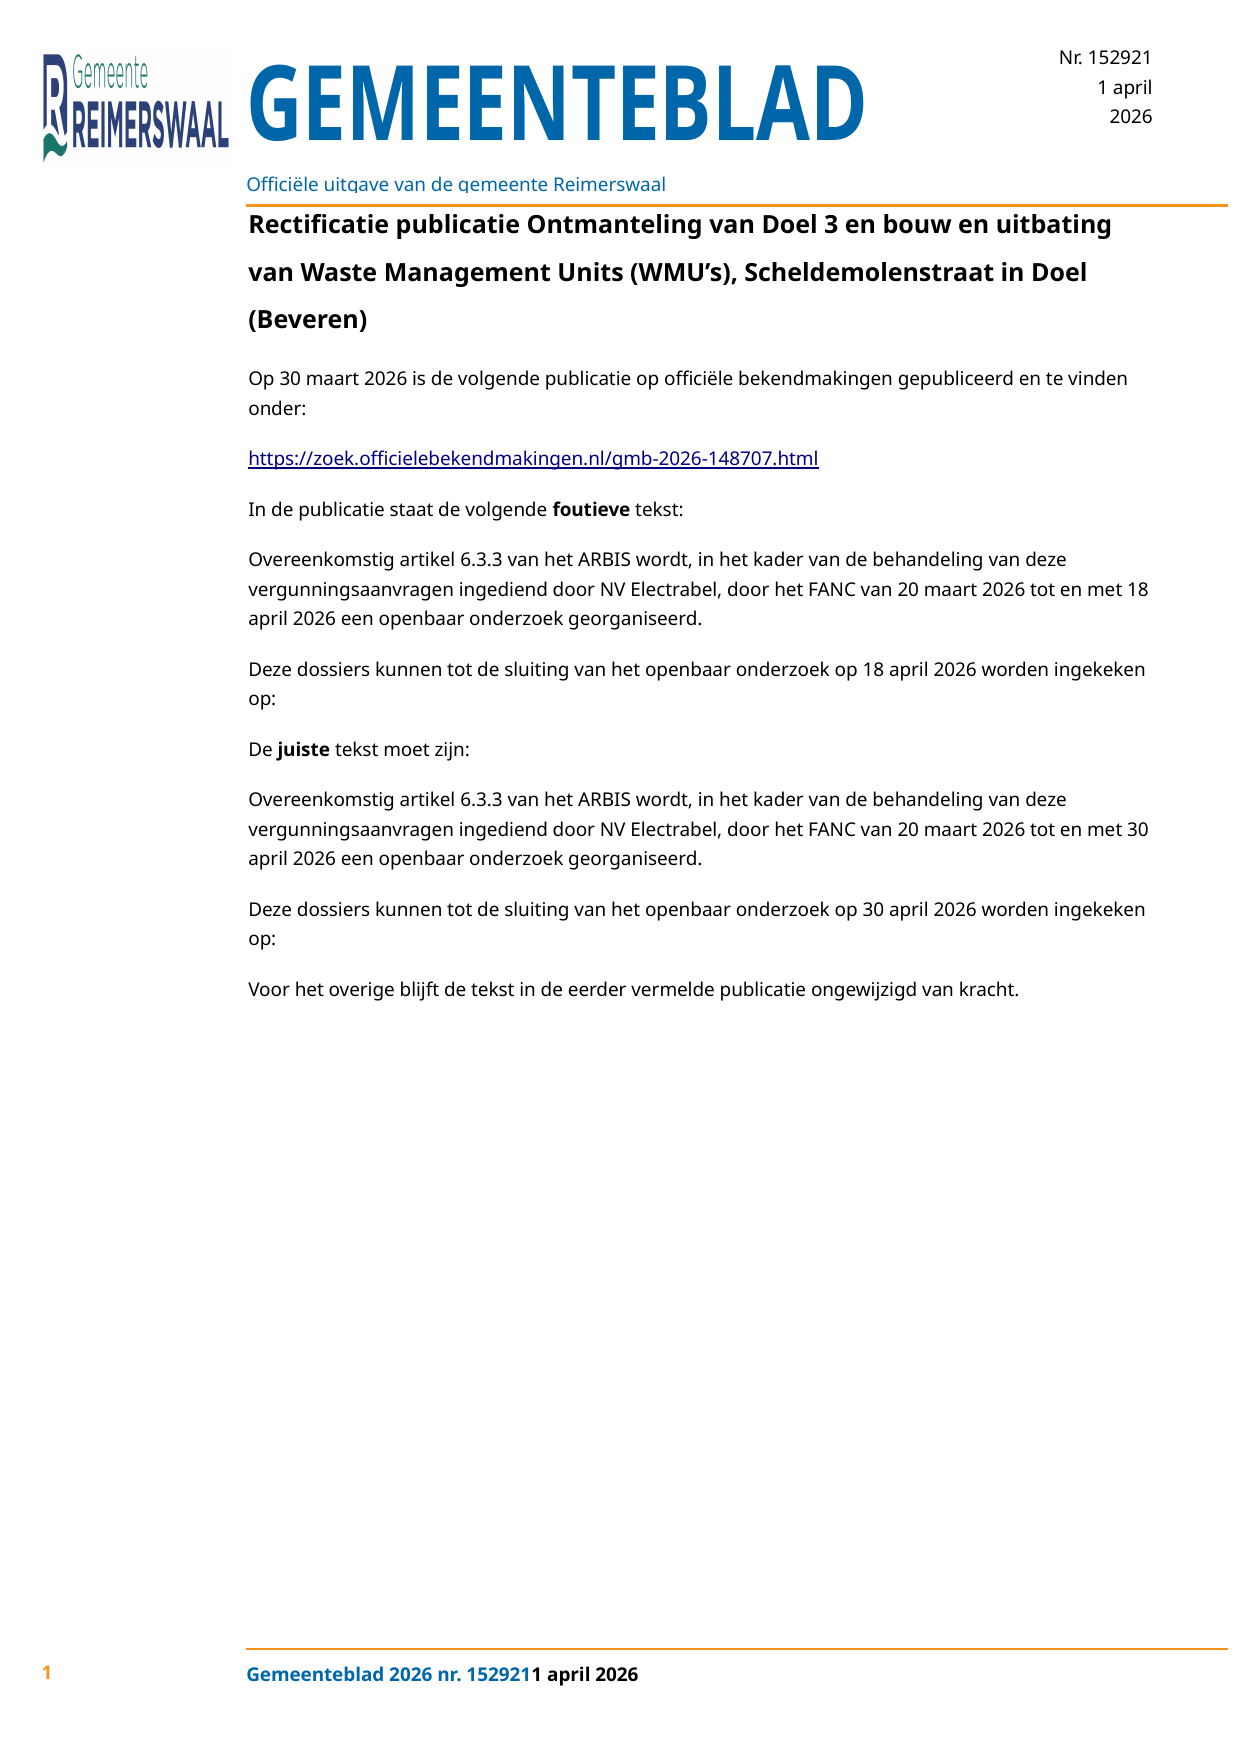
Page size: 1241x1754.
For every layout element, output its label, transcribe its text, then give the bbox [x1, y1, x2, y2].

text De juiste tekst moet zijn: [248, 736, 1152, 762]
text Deze dossiers kunnen tot de sluiting van het openbaar onderzoek op 30 april 2026 worden ingekeken op: [248, 896, 1152, 951]
text Overeenkomstig artikel 6.3.3 van het ARBIS wordt, in het kader van de behandeling van deze vergunningsaanvragen ingediend door NV Electrabel, door het FANC van 20 maart 2026 tot en met 30 april 2026 een openbaar onderzoek georganiseerd. [248, 786, 1152, 871]
text Overeenkomstig artikel 6.3.3 van het ARBIS wordt, in het kader van de behandeling van deze vergunningsaanvragen ingediend door NV Electrabel, door het FANC van 20 maart 2026 tot en met 18 april 2026 een openbaar onderzoek georganiseerd. [248, 546, 1152, 631]
text Rectificatie publicatie Ontmanteling van Doel 3 en bouw en uitbating van Waste Management Units (WMU’s), Scheldemolenstraat in Doel (Beveren) [248, 207, 1152, 336]
text Voor het overige blijft de tekst in de eerder vermelde publicatie ongewijzigd van kracht. [248, 976, 1152, 1002]
picture [41, 47, 231, 172]
text Op 30 maart 2026 is de volgende publicatie op officiële bekendmakingen gepubliceerd en te vinden onder: [248, 366, 1152, 421]
text In de publicatie staat de volgende foutieve tekst: [248, 496, 1152, 522]
text Deze dossiers kunnen tot de sluiting van het openbaar onderzoek op 18 april 2026 worden ingekeken op: [248, 656, 1152, 711]
text https://zoek.officielebekendmakingen.nl/gmb-2026-148707.html [248, 446, 1152, 471]
